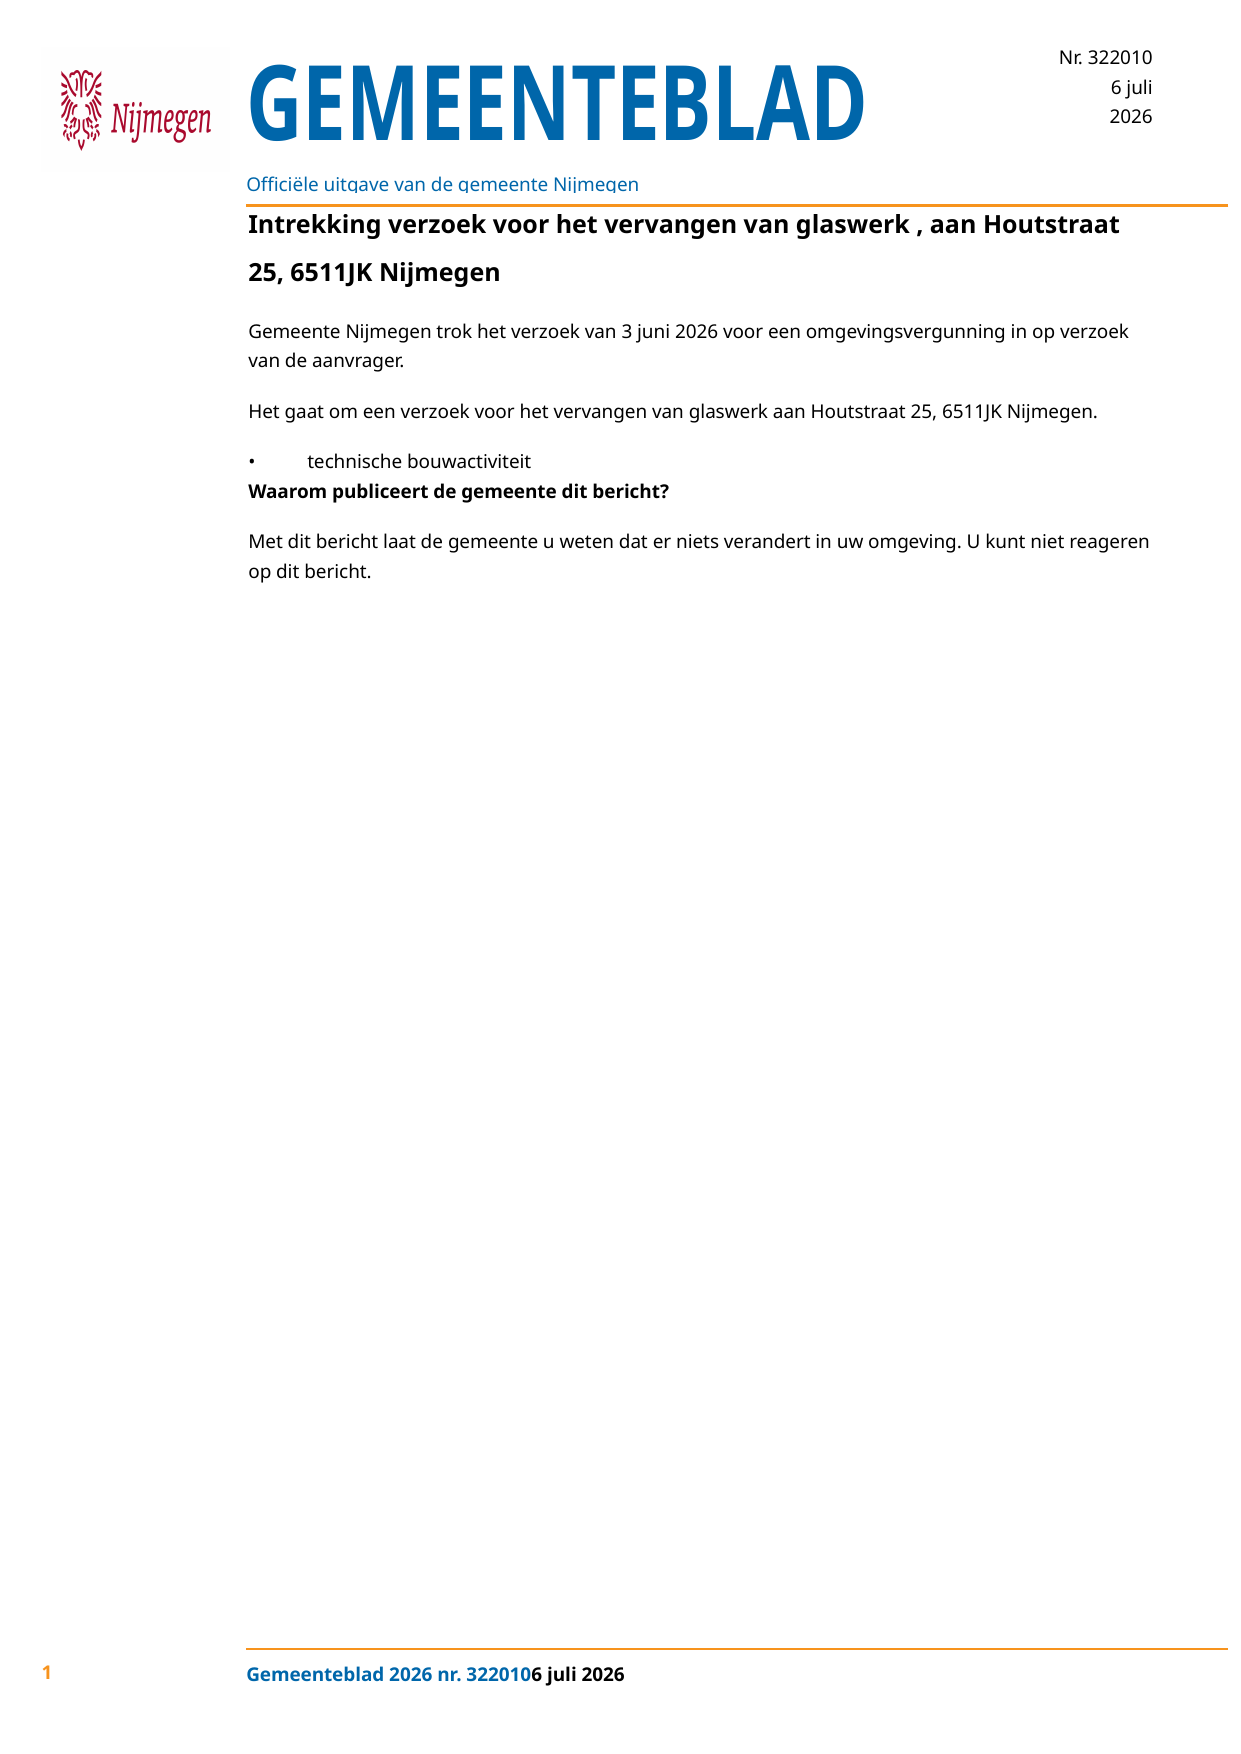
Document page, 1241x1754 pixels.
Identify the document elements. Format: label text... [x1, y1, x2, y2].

text Het gaat om een verzoek voor het vervangen van glaswerk aan Houtstraat 25, 6511JK Nijmegen. [248, 398, 1152, 424]
picture [41, 47, 231, 172]
text Waarom publiceert de gemeente dit bericht? [248, 478, 1152, 504]
text Intrekking verzoek voor het vervangen van glaswerk , aan Houtstraat 25, 6511JK Nijmegen [248, 207, 1152, 288]
text Met dit bericht laat de gemeente u weten dat er niets verandert in uw omgeving. U kunt niet reageren op dit bericht. [248, 528, 1152, 584]
text Gemeente Nijmegen trok het verzoek van 3 juni 2026 voor een omgevingsvergunning in op verzoek van de aanvrager. [248, 318, 1152, 373]
list technische bouwactiviteit [248, 448, 1152, 474]
